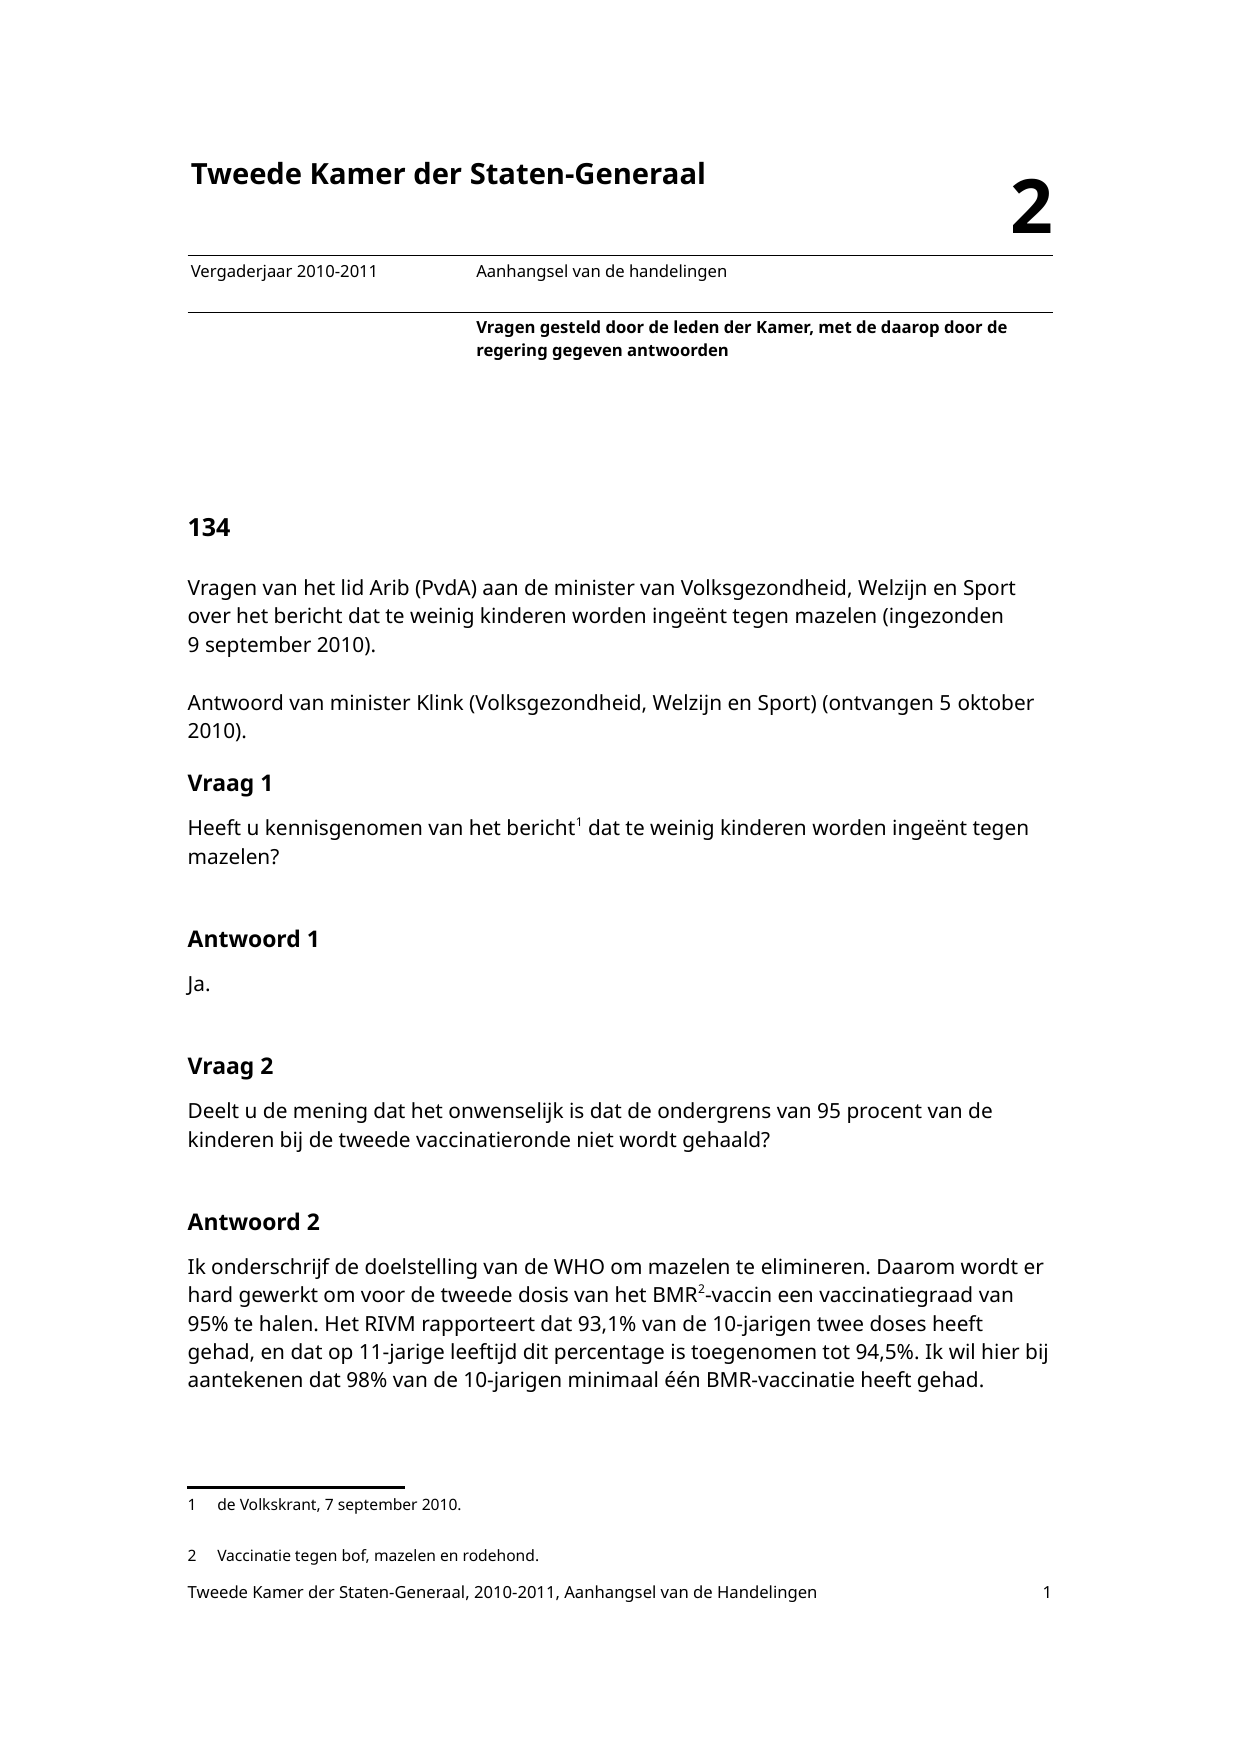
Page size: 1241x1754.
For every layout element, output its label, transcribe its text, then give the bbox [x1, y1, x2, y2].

subtitle Vraag 1 [187, 767, 1053, 798]
text Deelt u de mening dat het onwenselijk is dat de ondergrens van 95 procent van de kinderen bij de tweede vaccinatieronde niet wordt gehaald? [187, 1096, 1053, 1153]
table_header Tweede Kamer der Staten-Generaal [188, 150, 879, 255]
table_cell Aanhangsel van de handelingen [473, 256, 1053, 312]
table_header 2 [880, 150, 1053, 255]
subtitle Antwoord 1 [187, 923, 1053, 954]
text Ja. [187, 969, 1053, 997]
table_cell Vragen gesteld door de leden der Kamer, met de daarop door de regering gegeven antwoorden [473, 313, 1053, 361]
text Antwoord van minister Klink (Volksgezondheid, Welzijn en Sport) (ontvangen 5 oktober 2010). [187, 688, 1053, 745]
subtitle Antwoord 2 [187, 1206, 1053, 1237]
text Vragen van het lid Arib (PvdA) aan de minister van Volksgezondheid, Welzijn en Sport over het bericht dat te weinig kinderen worden ingeënt tegen mazelen (ingezonden 9 september 2010). [187, 573, 1053, 658]
text Heeft u kennisgenomen van het bericht dat te weinig kinderen worden ingeënt tegen mazelen? [187, 813, 1053, 870]
subtitle Vraag 2 [187, 1050, 1053, 1081]
table_cell Vergaderjaar 2010-2011 [188, 256, 473, 312]
table_cell [188, 313, 473, 361]
text Vaccinatie tegen bof, mazelen en rodehond. [187, 1538, 1053, 1566]
text Ik onderschrijf de doelstelling van de WHO om mazelen te elimineren. Daarom wordt er hard gewerkt om voor de tweede dosis van het BMR-vaccin een vaccinatiegraad van 95% te halen. Het RIVM rapporteert dat 93,1% van de 10-jarigen twee doses heeft gehad, en dat op 11-jarige leeftijd dit percentage is toegenomen tot 94,5%. Ik wil hier bij aantekenen dat 98% van de 10-jarigen minimaal één BMR-vaccinatie heeft gehad. [187, 1252, 1053, 1394]
text de Volkskrant, 7 september 2010. [187, 1479, 1053, 1508]
text 134 [187, 509, 1053, 543]
